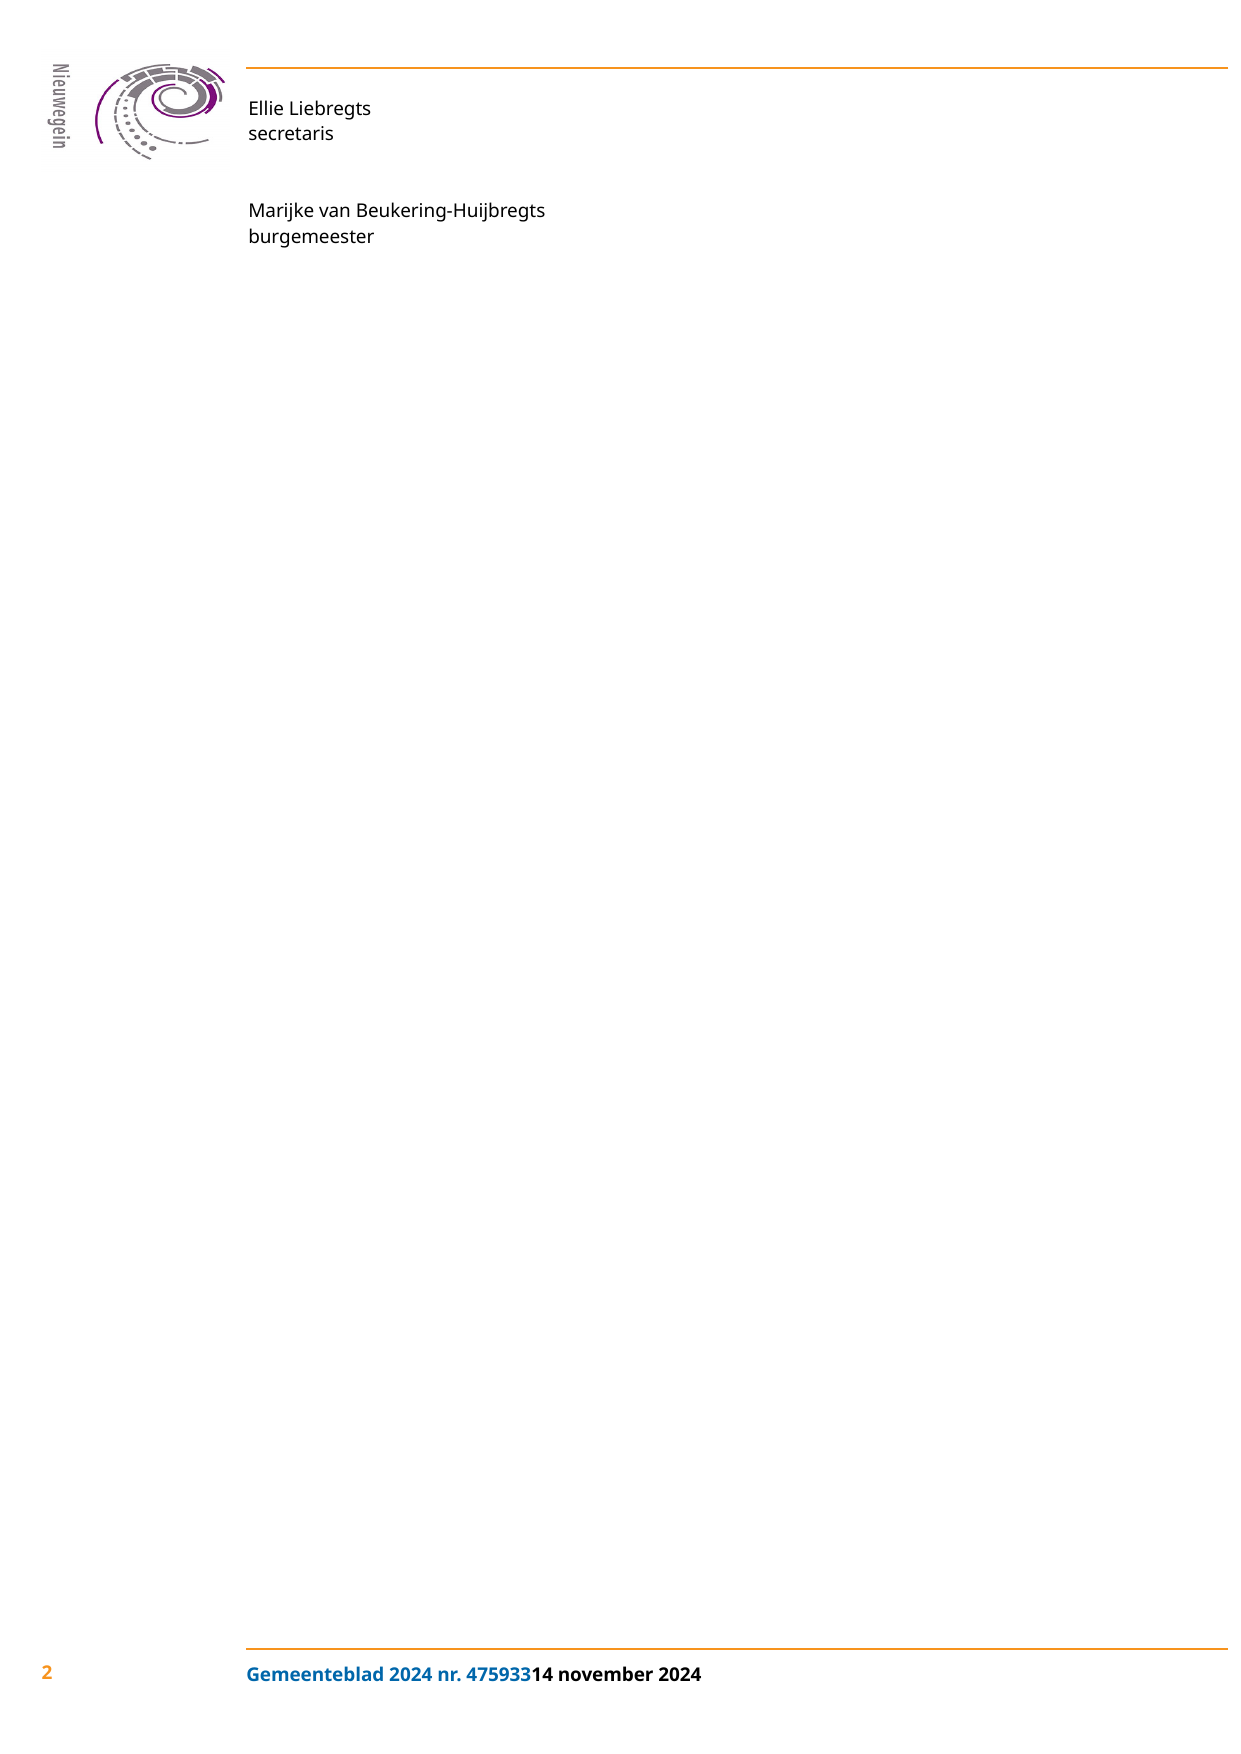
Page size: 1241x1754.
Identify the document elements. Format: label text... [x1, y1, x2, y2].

text Ellie Liebregts [248, 95, 1152, 121]
text Marijke van Beukering-Huijbregts [248, 198, 1152, 223]
text burgemeester [248, 223, 1152, 249]
text secretaris [248, 121, 1152, 146]
picture [41, 47, 231, 172]
